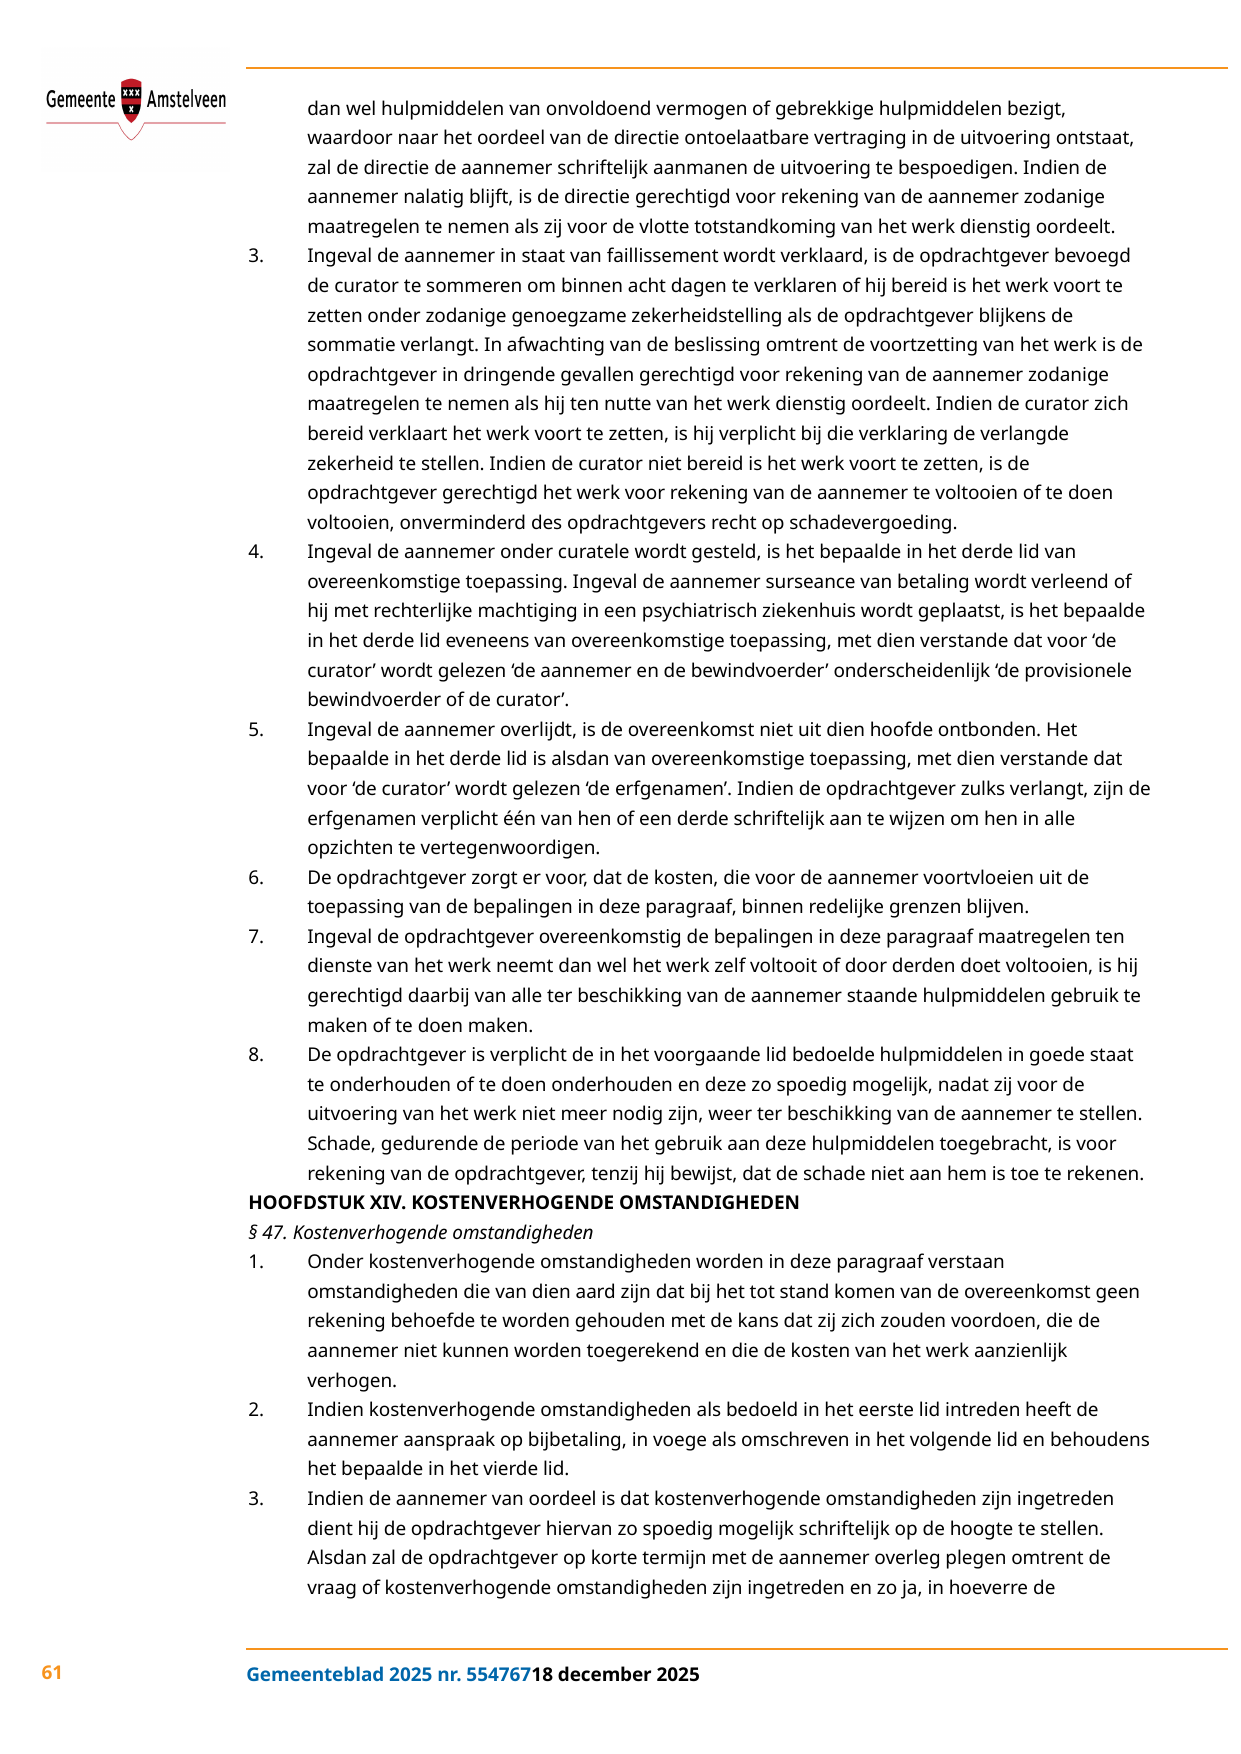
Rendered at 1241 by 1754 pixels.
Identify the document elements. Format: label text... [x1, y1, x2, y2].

list De opdrachtgever is verplicht de in het voorgaande lid bedoelde hulpmiddelen in goede staat te onderhouden of te doen onderhouden en deze zo spoedig mogelijk, nadat zij voor de uitvoering van het werk niet meer nodig zijn, weer ter beschikking van de aannemer te stellen. Schade, gedurende de periode van het gebruik aan deze hulpmiddelen toegebracht, is voor rekening van de opdrachtgever, tenzij hij bewijst, dat de schade niet aan hem is toe te rekenen. [248, 1041, 1152, 1186]
text § 47. Kostenverhogende omstandigheden [248, 1219, 1152, 1245]
list De opdrachtgever zorgt er voor, dat de kosten, die voor de aannemer voortvloeien uit de toepassing van de bepalingen in deze paragraaf, binnen redelijke grenzen blijven. [248, 864, 1152, 919]
list dan wel hulpmiddelen van onvoldoend vermogen of gebrekkige hulpmiddelen bezigt, waardoor naar het oordeel van de directie ontoelaatbare vertraging in de uitvoering ontstaat, zal de directie de aannemer schriftelijk aanmanen de uitvoering te bespoedigen. Indien de aannemer nalatig blijft, is de directie gerechtigd voor rekening van de aannemer zodanige maatregelen te nemen als zij voor de vlotte totstandkoming van het werk dienstig oordeelt. [248, 95, 1152, 239]
list Indien kostenverhogende omstandigheden als bedoeld in het eerste lid intreden heeft de aannemer aanspraak op bijbetaling, in voege als omschreven in het volgende lid en behoudens het bepaalde in het vierde lid. [248, 1396, 1152, 1481]
text HOOFDSTUK XIV. KOSTENVERHOGENDE OMSTANDIGHEDEN [248, 1189, 1152, 1215]
list Indien de aannemer van oordeel is dat kostenverhogende omstandigheden zijn ingetreden dient hij de opdrachtgever hiervan zo spoedig mogelijk schriftelijk op de hoogte te stellen. Alsdan zal de opdrachtgever op korte termijn met de aannemer overleg plegen omtrent de vraag of kostenverhogende omstandigheden zijn ingetreden en zo ja, in hoeverre de [248, 1485, 1152, 1600]
list Ingeval de aannemer in staat van faillissement wordt verklaard, is de opdrachtgever bevoegd de curator te sommeren om binnen acht dagen te verklaren of hij bereid is het werk voort te zetten onder zodanige genoegzame zekerheidstelling als de opdrachtgever blijkens de sommatie verlangt. In afwachting van de beslissing omtrent de voortzetting van het werk is de opdrachtgever in dringende gevallen gerechtigd voor rekening van de aannemer zodanige maatregelen te nemen als hij ten nutte van het werk dienstig oordeelt. Indien de curator zich bereid verklaart het werk voort te zetten, is hij verplicht bij die verklaring de verlangde zekerheid te stellen. Indien de curator niet bereid is het werk voort te zetten, is de opdrachtgever gerechtigd het werk voor rekening van de aannemer te voltooien of te doen voltooien, onverminderd des opdrachtgevers recht op schadevergoeding. [248, 243, 1152, 535]
list Ingeval de aannemer overlijdt, is de overeenkomst niet uit dien hoofde ontbonden. Het bepaalde in het derde lid is alsdan van overeenkomstige toepassing, met dien verstande dat voor ‘de curator’ wordt gelezen ‘de erfgenamen’. Indien de opdrachtgever zulks verlangt, zijn de erfgenamen verplicht één van hen of een derde schriftelijk aan te wijzen om hen in alle opzichten te vertegenwoordigen. [248, 716, 1152, 860]
list Onder kostenverhogende omstandigheden worden in deze paragraaf verstaan omstandigheden die van dien aard zijn dat bij het tot stand komen van de overeenkomst geen rekening behoefde te worden gehouden met de kans dat zij zich zouden voordoen, die de aannemer niet kunnen worden toegerekend en die de kosten van het werk aanzienlijk verhogen. [248, 1248, 1152, 1393]
picture [41, 47, 231, 172]
list Ingeval de aannemer onder curatele wordt gesteld, is het bepaalde in het derde lid van overeenkomstige toepassing. Ingeval de aannemer surseance van betaling wordt verleend of hij met rechterlijke machtiging in een psychiatrisch ziekenhuis wordt geplaatst, is het bepaalde in het derde lid eveneens van overeenkomstige toepassing, met dien verstande dat voor ‘de curator’ wordt gelezen ‘de aannemer en de bewindvoerder’ onderscheidenlijk ‘de provisionele bewindvoerder of de curator’. [248, 538, 1152, 712]
list Ingeval de opdrachtgever overeenkomstig de bepalingen in deze paragraaf maatregelen ten dienste van het werk neemt dan wel het werk zelf voltooit of door derden doet voltooien, is hij gerechtigd daarbij van alle ter beschikking van de aannemer staande hulpmiddelen gebruik te maken of te doen maken. [248, 923, 1152, 1038]
